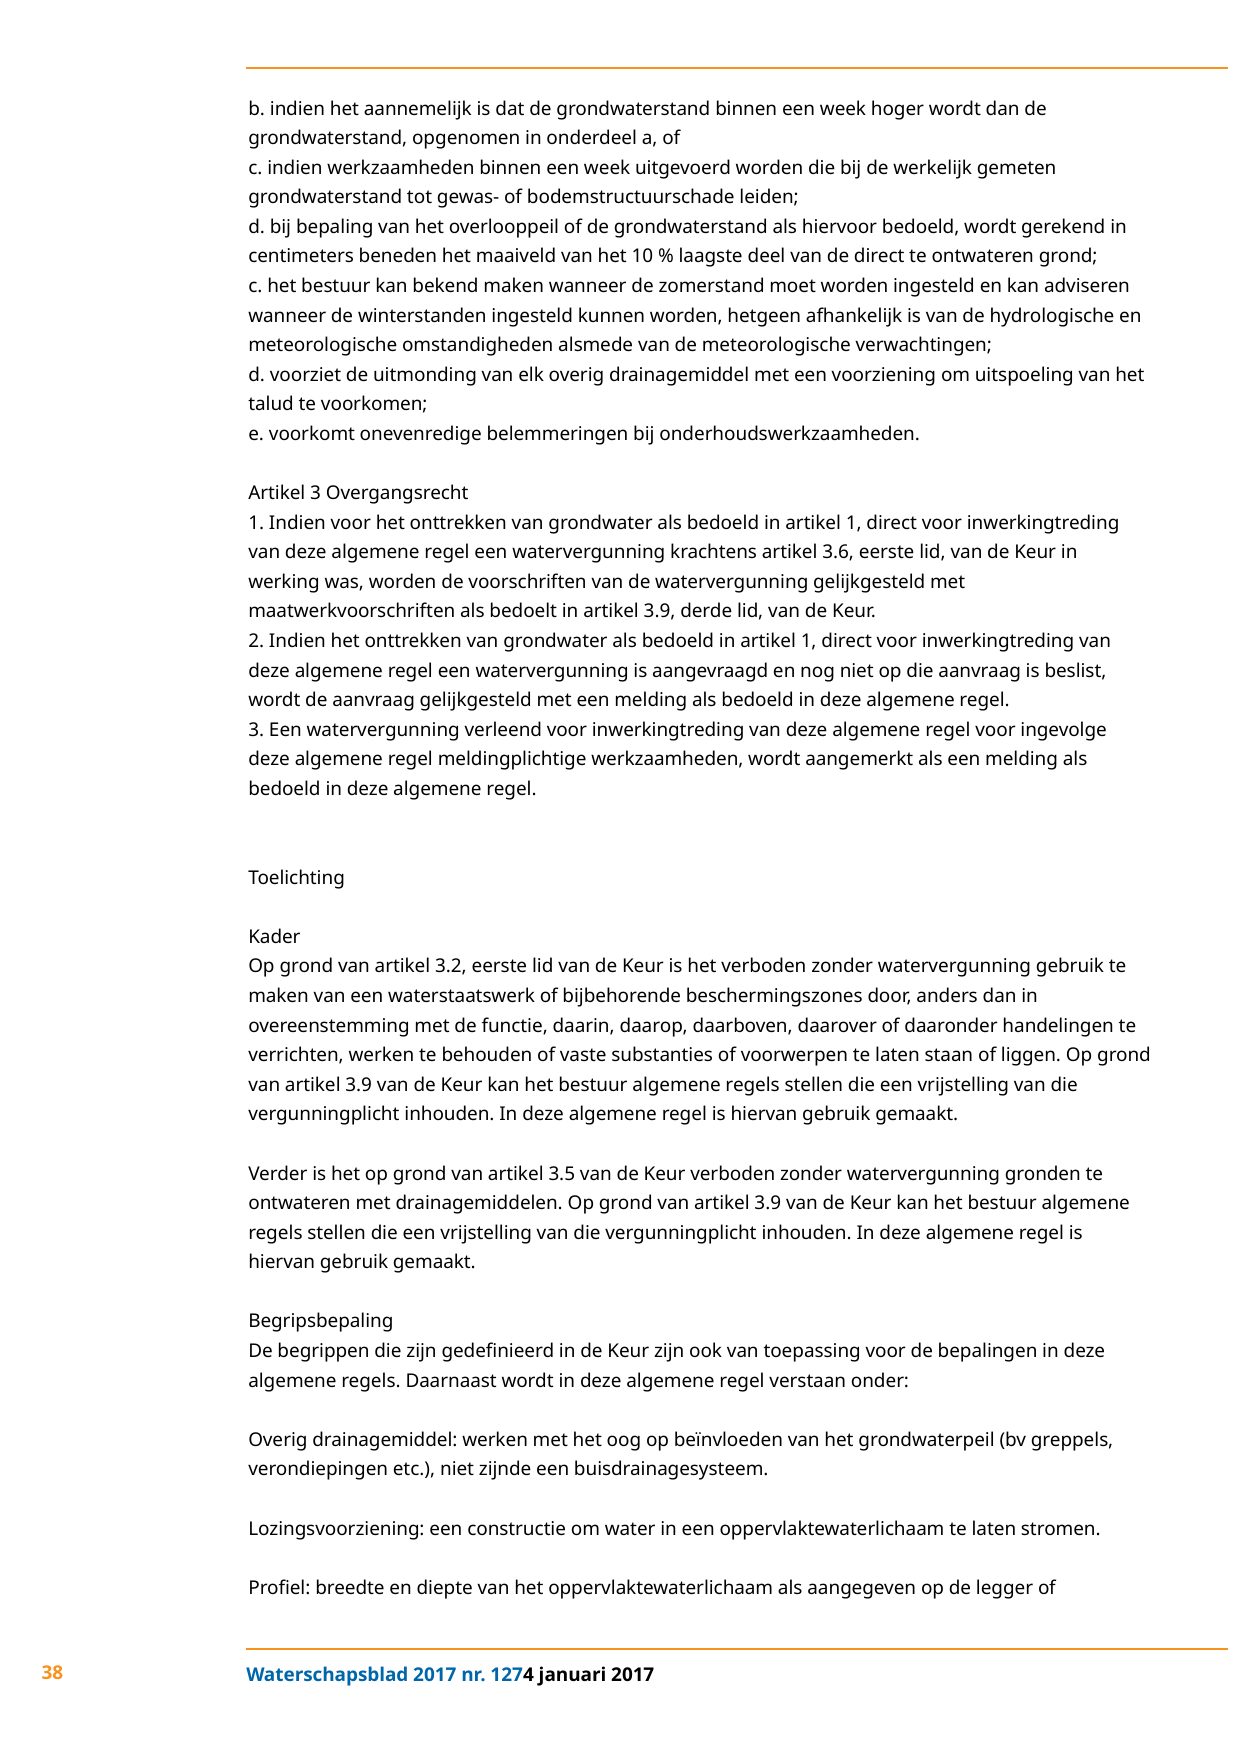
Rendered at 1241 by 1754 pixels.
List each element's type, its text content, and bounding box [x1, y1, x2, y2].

picture [41, 47, 231, 172]
text Begripsbepaling [248, 1308, 1152, 1333]
text e. voorkomt onevenredige belemmeringen bij onderhoudswerkzaamheden. [248, 420, 1152, 446]
text Profiel: breedte en diepte van het oppervlaktewaterlichaam als aangegeven op de legger of [248, 1574, 1152, 1600]
text d. bij bepaling van het overlooppeil of de grondwaterstand als hiervoor bedoeld, wordt gerekend in centimeters beneden het maaiveld van het 10 % laagste deel van de direct te ontwateren grond; [248, 213, 1152, 268]
text b. indien het aannemelijk is dat de grondwaterstand binnen een week hoger wordt dan de grondwaterstand, opgenomen in onderdeel a, of [248, 95, 1152, 150]
text Verder is het op grond van artikel 3.5 van de Keur verboden zonder watervergunning gronden te ontwateren met drainagemiddelen. Op grond van artikel 3.9 van de Keur kan het bestuur algemene regels stellen die een vrijstelling van die vergunningplicht inhouden. In deze algemene regel is hiervan gebruik gemaakt. [248, 1160, 1152, 1274]
text Overig drainagemiddel: werken met het oog op beïnvloeden van het grondwaterpeil (bv greppels, verondiepingen etc.), niet zijnde een buisdrainagesysteem. [248, 1426, 1152, 1481]
text 1. Indien voor het onttrekken van grondwater als bedoeld in artikel 1, direct voor inwerkingtreding van deze algemene regel een watervergunning krachtens artikel 3.6, eerste lid, van de Keur in werking was, worden de voorschriften van de watervergunning gelijkgesteld met maatwerkvoorschriften als bedoelt in artikel 3.9, derde lid, van de Keur. [248, 509, 1152, 623]
text 2. Indien het onttrekken van grondwater als bedoeld in artikel 1, direct voor inwerkingtreding van deze algemene regel een watervergunning is aangevraagd en nog niet op die aanvraag is beslist, wordt de aanvraag gelijkgesteld met een melding als bedoeld in deze algemene regel. [248, 627, 1152, 712]
text Lozingsvoorziening: een constructie om water in een oppervlaktewaterlichaam te laten stromen. [248, 1515, 1152, 1541]
text Toelichting [248, 864, 1152, 890]
text Kader [248, 923, 1152, 949]
text d. voorziet de uitmonding van elk overig drainagemiddel met een voorziening om uitspoeling van het talud te voorkomen; [248, 361, 1152, 416]
text De begrippen die zijn gedefinieerd in de Keur zijn ook van toepassing voor de bepalingen in deze algemene regels. Daarnaast wordt in deze algemene regel verstaan onder: [248, 1337, 1152, 1393]
text 3. Een watervergunning verleend voor inwerkingtreding van deze algemene regel voor ingevolge deze algemene regel meldingplichtige werkzaamheden, wordt aangemerkt als een melding als bedoeld in deze algemene regel. [248, 716, 1152, 801]
text Artikel 3 Overgangsrecht [248, 479, 1152, 505]
text c. het bestuur kan bekend maken wanneer de zomerstand moet worden ingesteld en kan adviseren wanneer de winterstanden ingesteld kunnen worden, hetgeen afhankelijk is van de hydrologische en meteorologische omstandigheden alsmede van de meteorologische verwachtingen; [248, 272, 1152, 357]
text c. indien werkzaamheden binnen een week uitgevoerd worden die bij de werkelijk gemeten grondwaterstand tot gewas- of bodemstructuurschade leiden; [248, 154, 1152, 209]
text Op grond van artikel 3.2, eerste lid van de Keur is het verboden zonder watervergunning gebruik te maken van een waterstaatswerk of bijbehorende beschermingszones door, anders dan in overeenstemming met de functie, daarin, daarop, daarboven, daarover of daaronder handelingen te verrichten, werken te behouden of vaste substanties of voorwerpen te laten staan of liggen. Op grond van artikel 3.9 van de Keur kan het bestuur algemene regels stellen die een vrijstelling van die vergunningplicht inhouden. In deze algemene regel is hiervan gebruik gemaakt. [248, 953, 1152, 1126]
